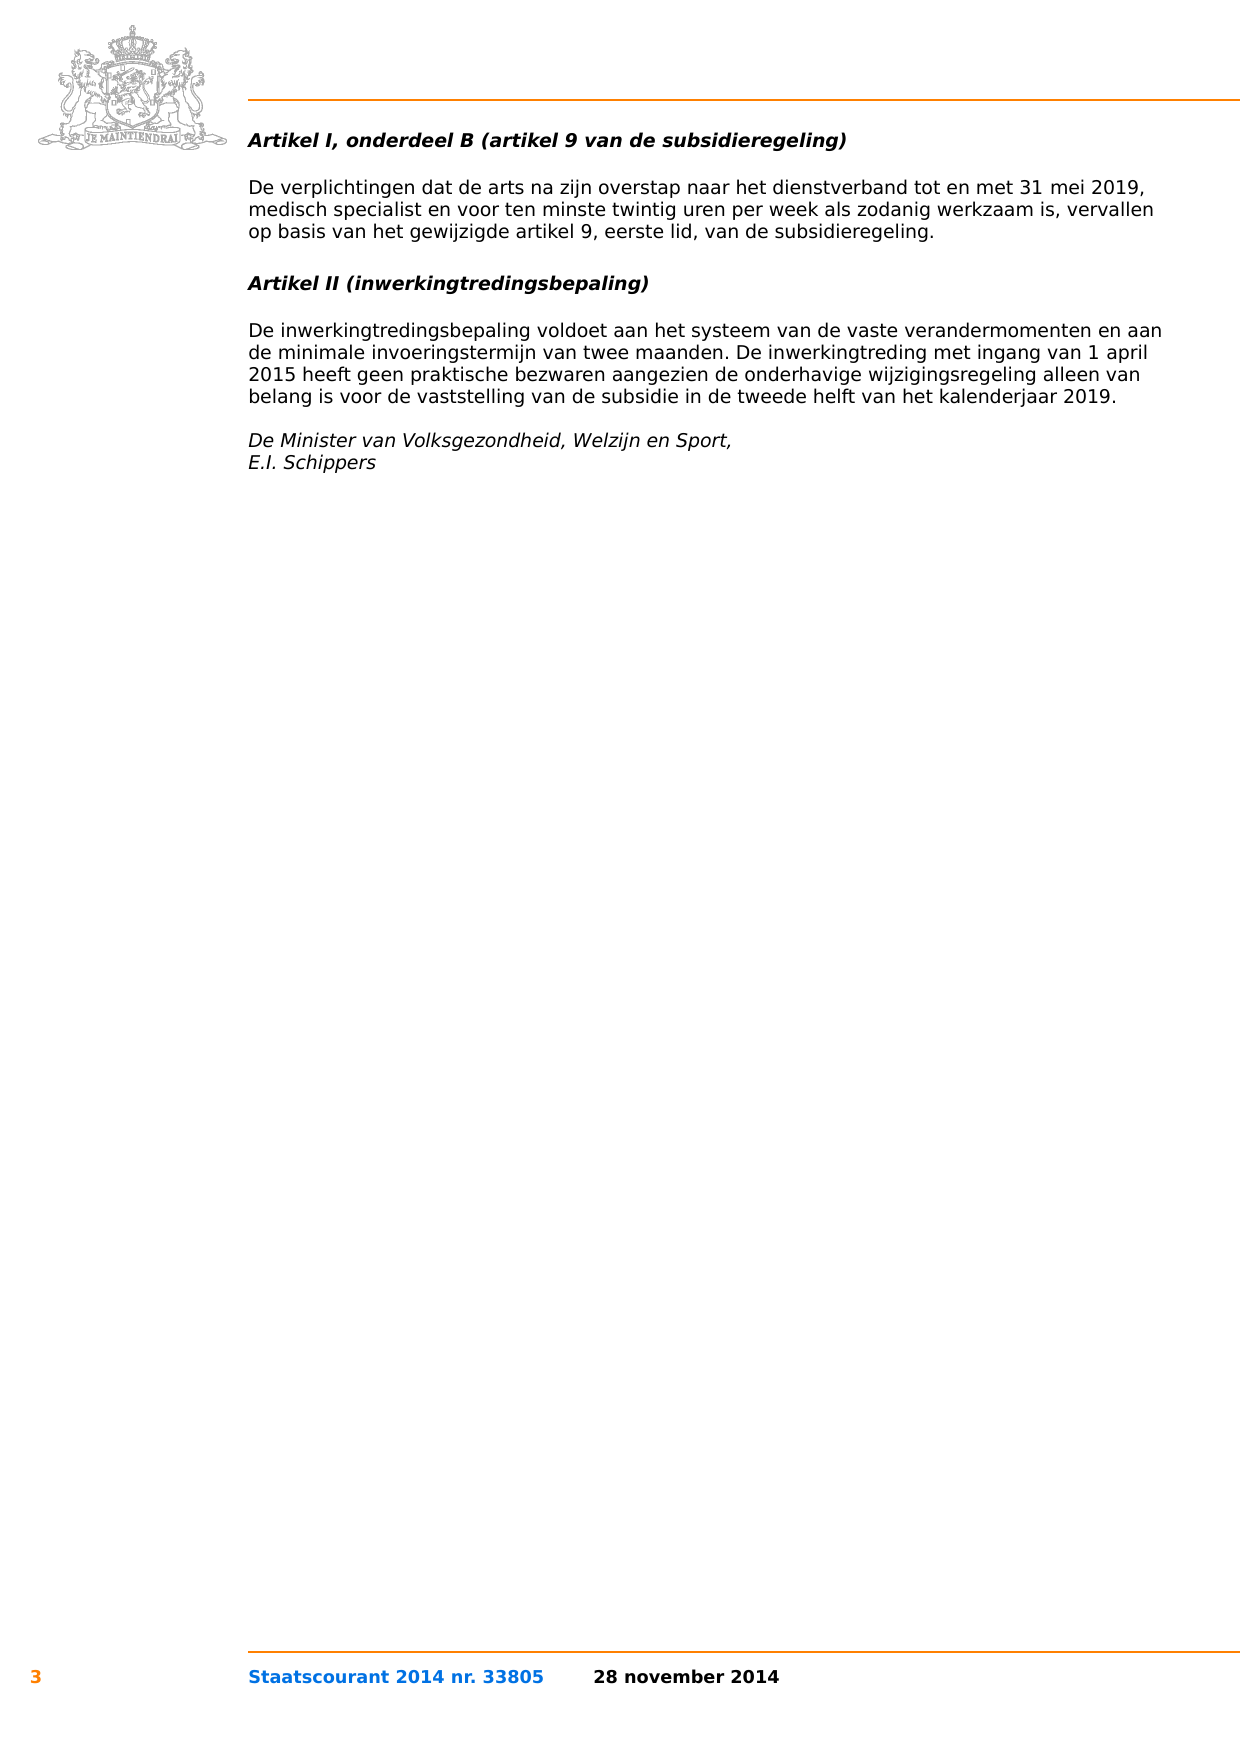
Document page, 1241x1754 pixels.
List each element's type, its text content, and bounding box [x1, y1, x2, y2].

text De inwerkingtredingsbepaling voldoet aan het systeem van de vaste verandermomenten en aan de minimale invoeringstermijn van twee maanden. De inwerkingtreding met ingang van 1 april 2015 heeft geen praktische bezwaren aangezien de onderhavige wijzigingsregeling alleen van belang is voor de vaststelling van de subsidie in de tweede helft van het kalenderjaar 2019. [248, 320, 1163, 408]
subtitle Artikel I, onderdeel B (artikel 9 van de subsidieregeling) [248, 130, 1163, 152]
text De Minister van Volksgezondheid, Welzijn en Sport, E.I. Schippers [248, 429, 1163, 473]
text De verplichtingen dat de arts na zijn overstap naar het dienstverband tot en met 31 mei 2019, medisch specialist en voor ten minste twintig uren per week als zodanig werkzaam is, vervallen op basis van het gewijzigde artikel 9, eerste lid, van de subsidieregeling. [248, 177, 1163, 243]
picture [38, 25, 227, 150]
subtitle Artikel II (inwerkingtredingsbepaling) [248, 273, 1163, 295]
